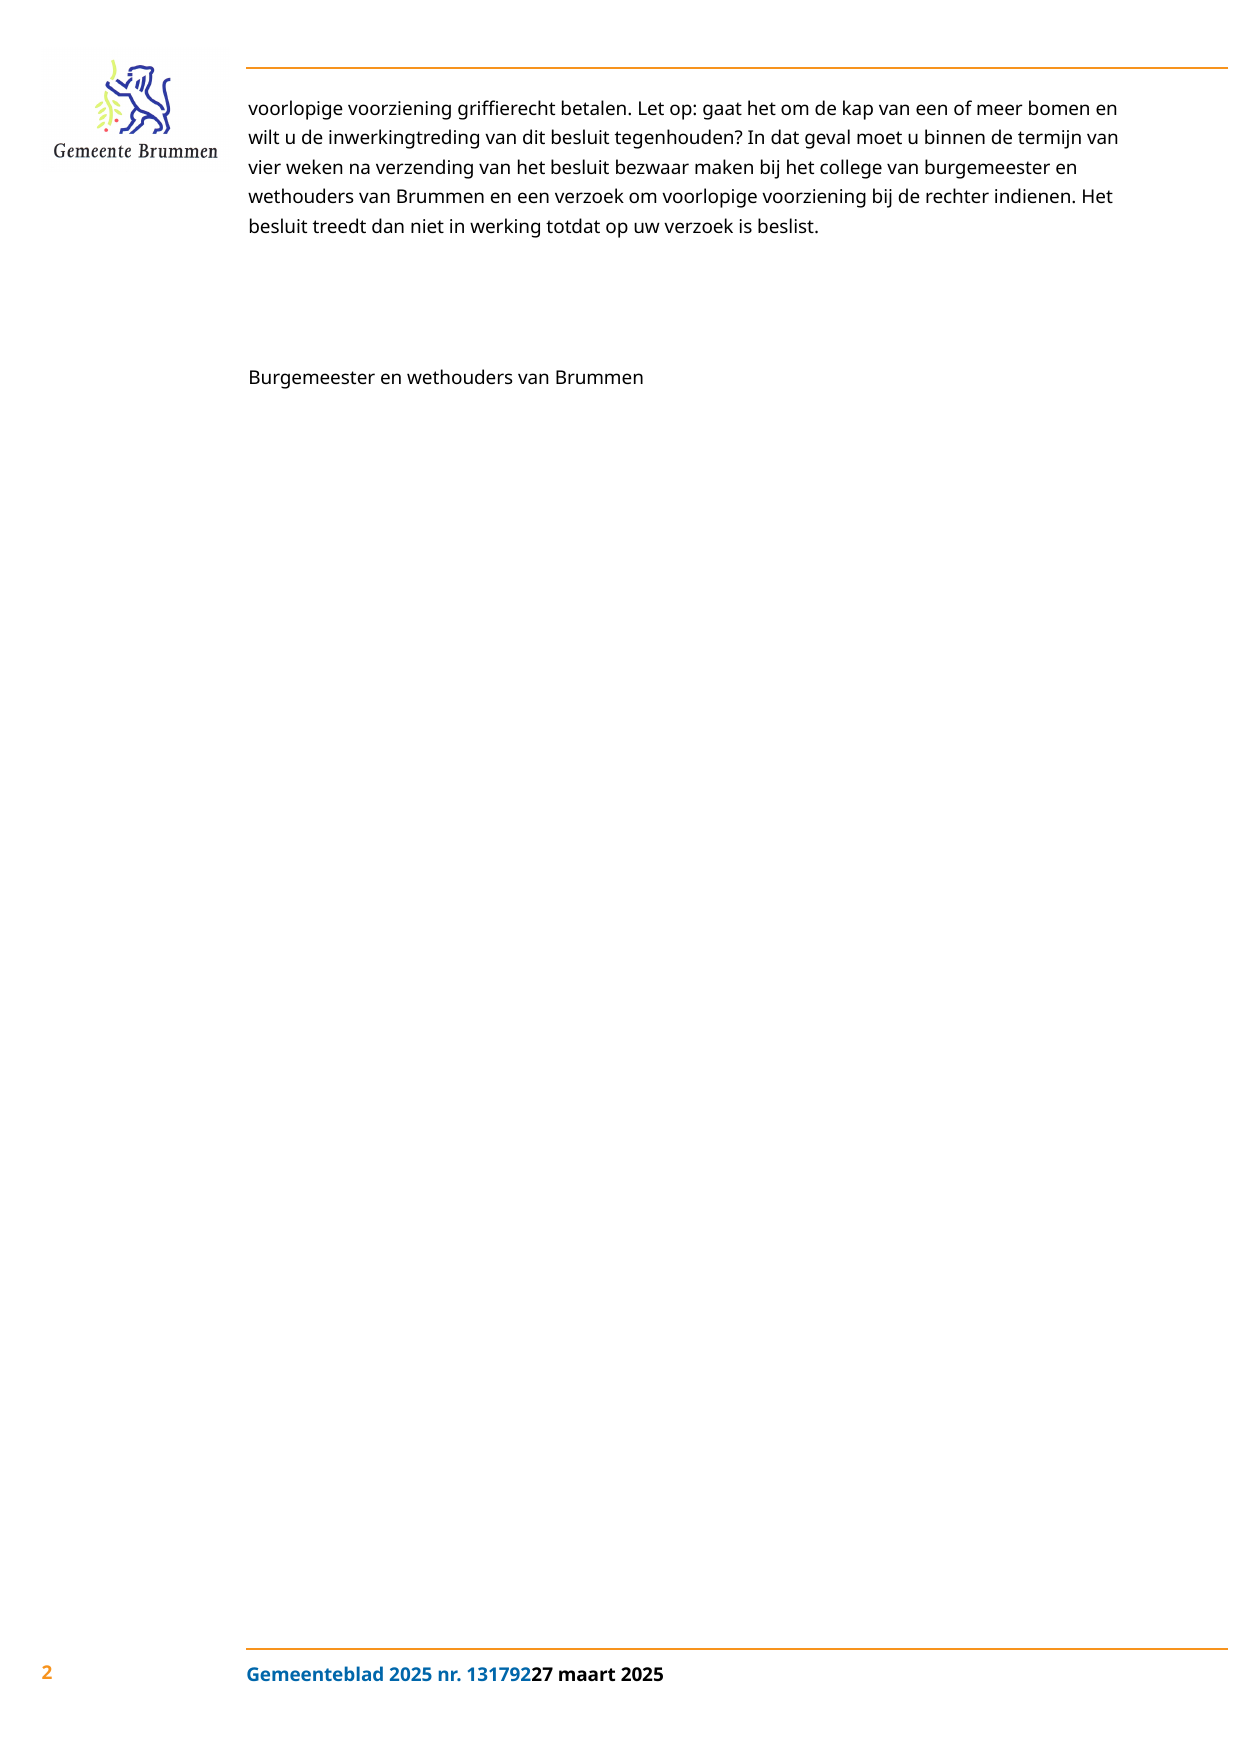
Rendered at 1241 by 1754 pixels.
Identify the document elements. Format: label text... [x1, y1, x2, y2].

text Burgemeester en wethouders van Brummen [248, 364, 1152, 390]
picture [41, 47, 231, 172]
text voorlopige voorziening griffierecht betalen. Let op: gaat het om de kap van een of meer bomen en wilt u de inwerkingtreding van dit besluit tegenhouden? In dat geval moet u binnen de termijn van vier weken na verzending van het besluit bezwaar maken bij het college van burgemeester en wethouders van Brummen en een verzoek om voorlopige voorziening bij de rechter indienen. Het besluit treedt dan niet in werking totdat op uw verzoek is beslist. [248, 95, 1152, 239]
